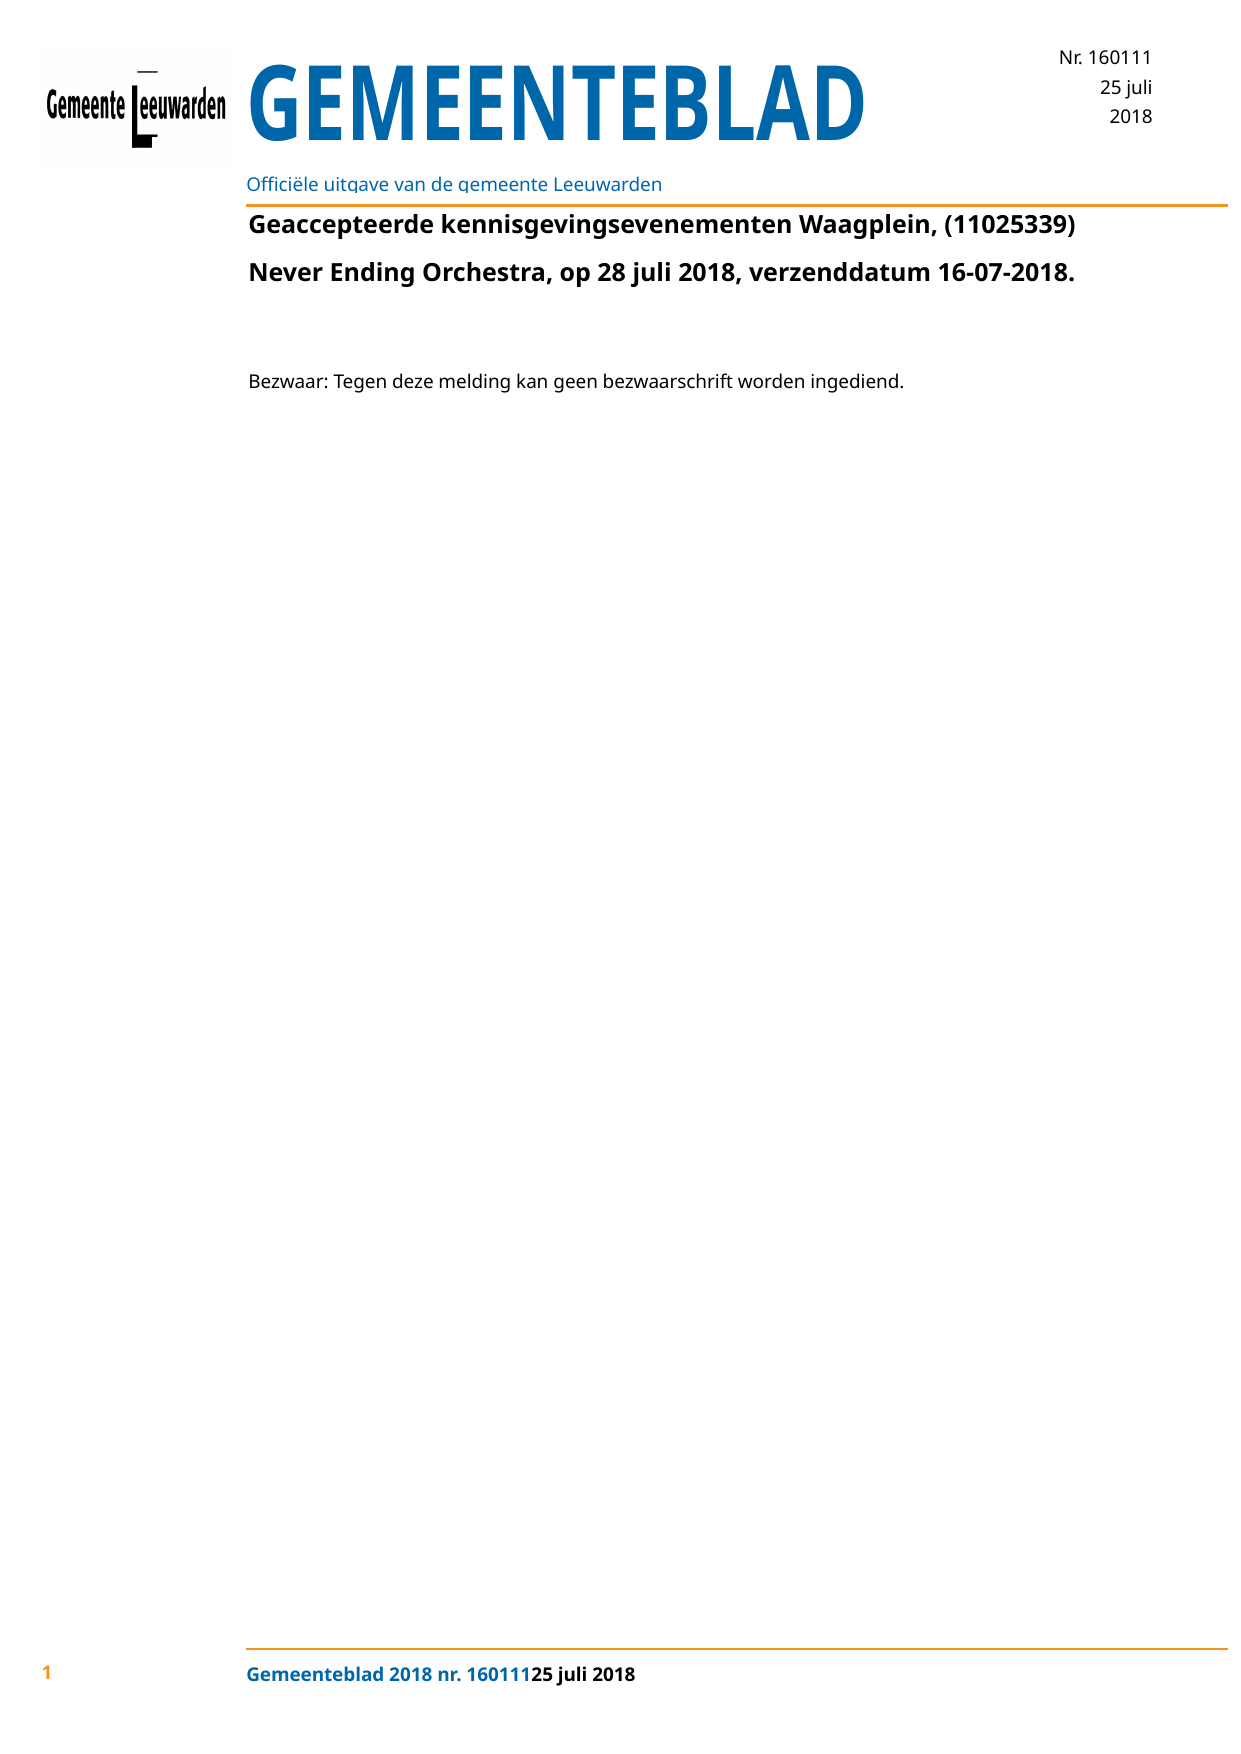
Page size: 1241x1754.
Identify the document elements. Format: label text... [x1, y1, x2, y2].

picture [41, 47, 231, 172]
text Geaccepteerde kennisgevingsevenementen Waagplein, (11025339) Never Ending Orchestra, op 28 juli 2018, verzenddatum 16-07-2018. [248, 207, 1152, 288]
text Bezwaar: Tegen deze melding kan geen bezwaarschrift worden ingediend. [248, 368, 1152, 394]
